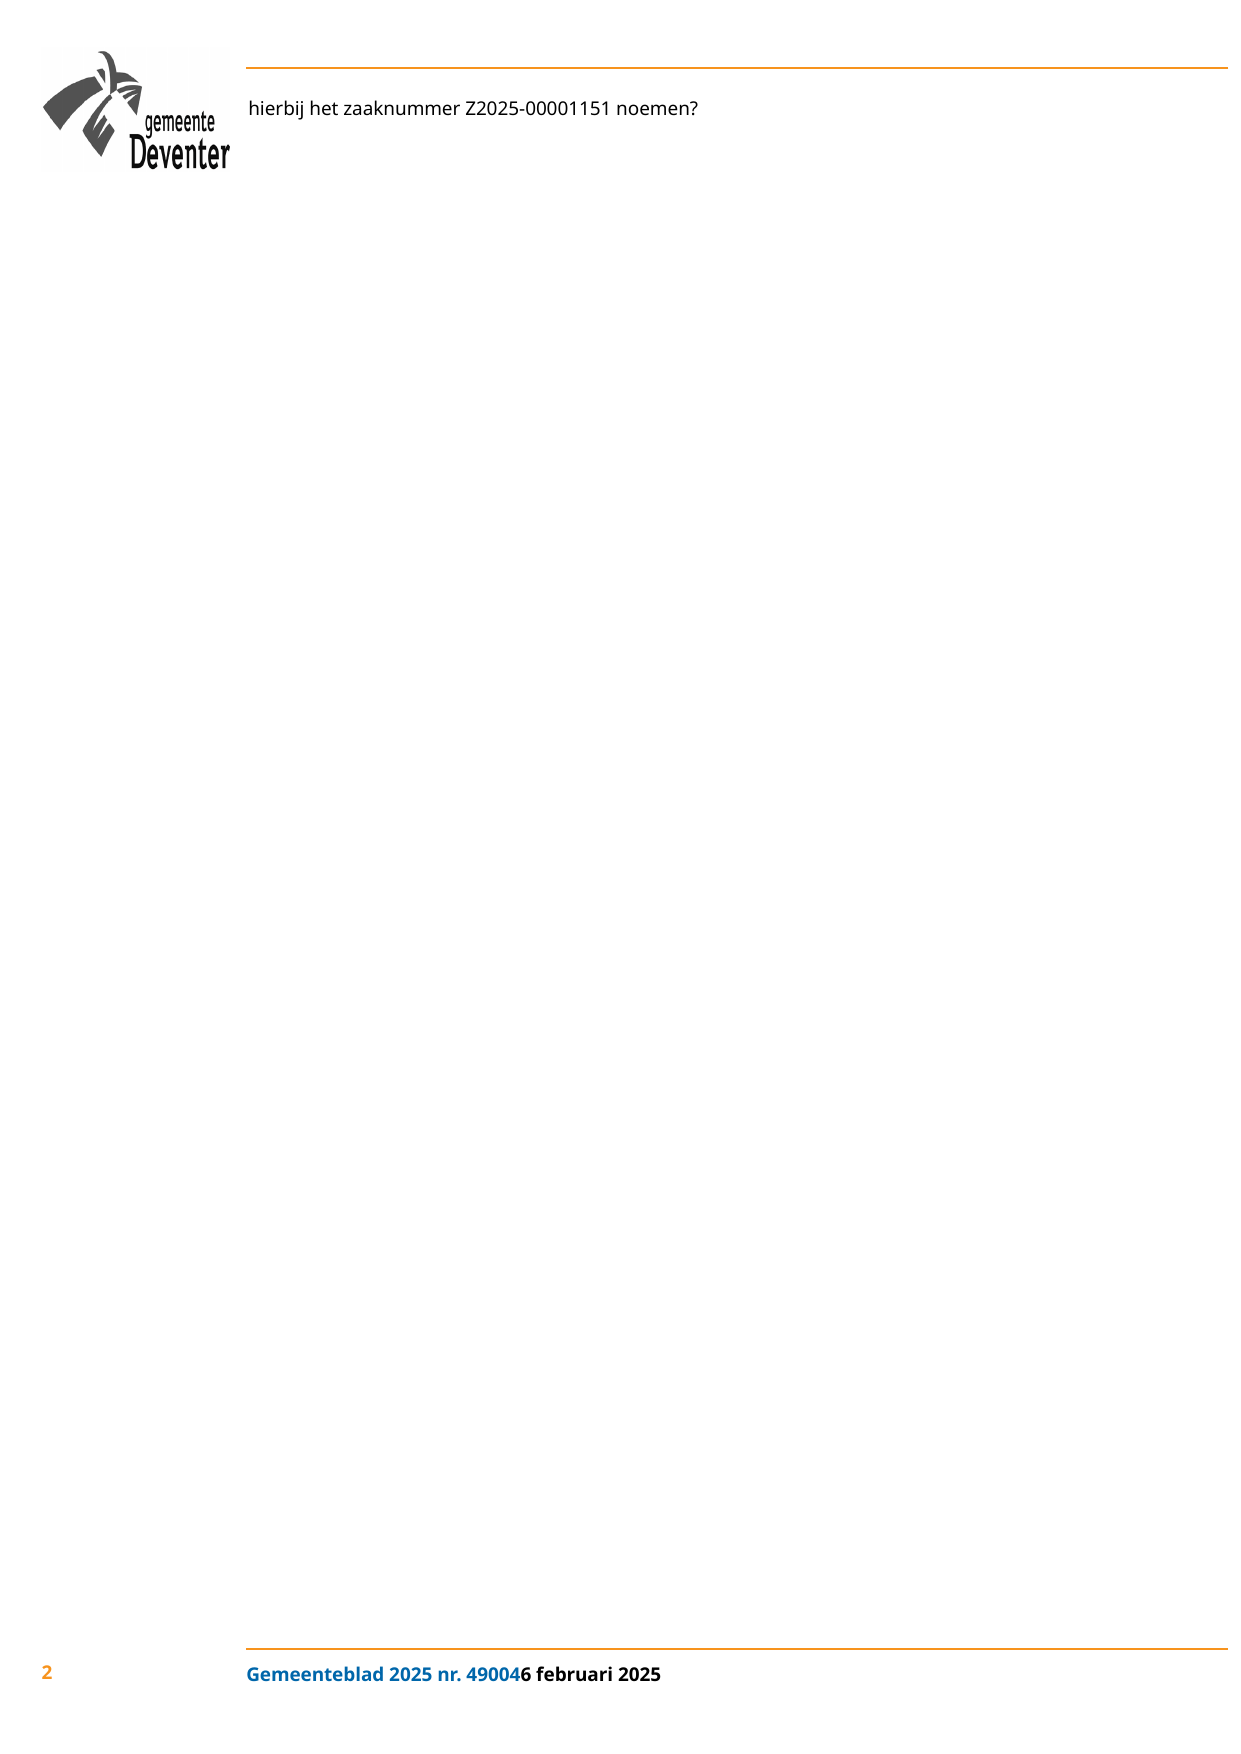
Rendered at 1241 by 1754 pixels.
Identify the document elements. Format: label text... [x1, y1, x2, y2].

text hierbij het zaaknummer Z2025-00001151 noemen? [248, 95, 1152, 121]
picture [41, 47, 231, 172]
